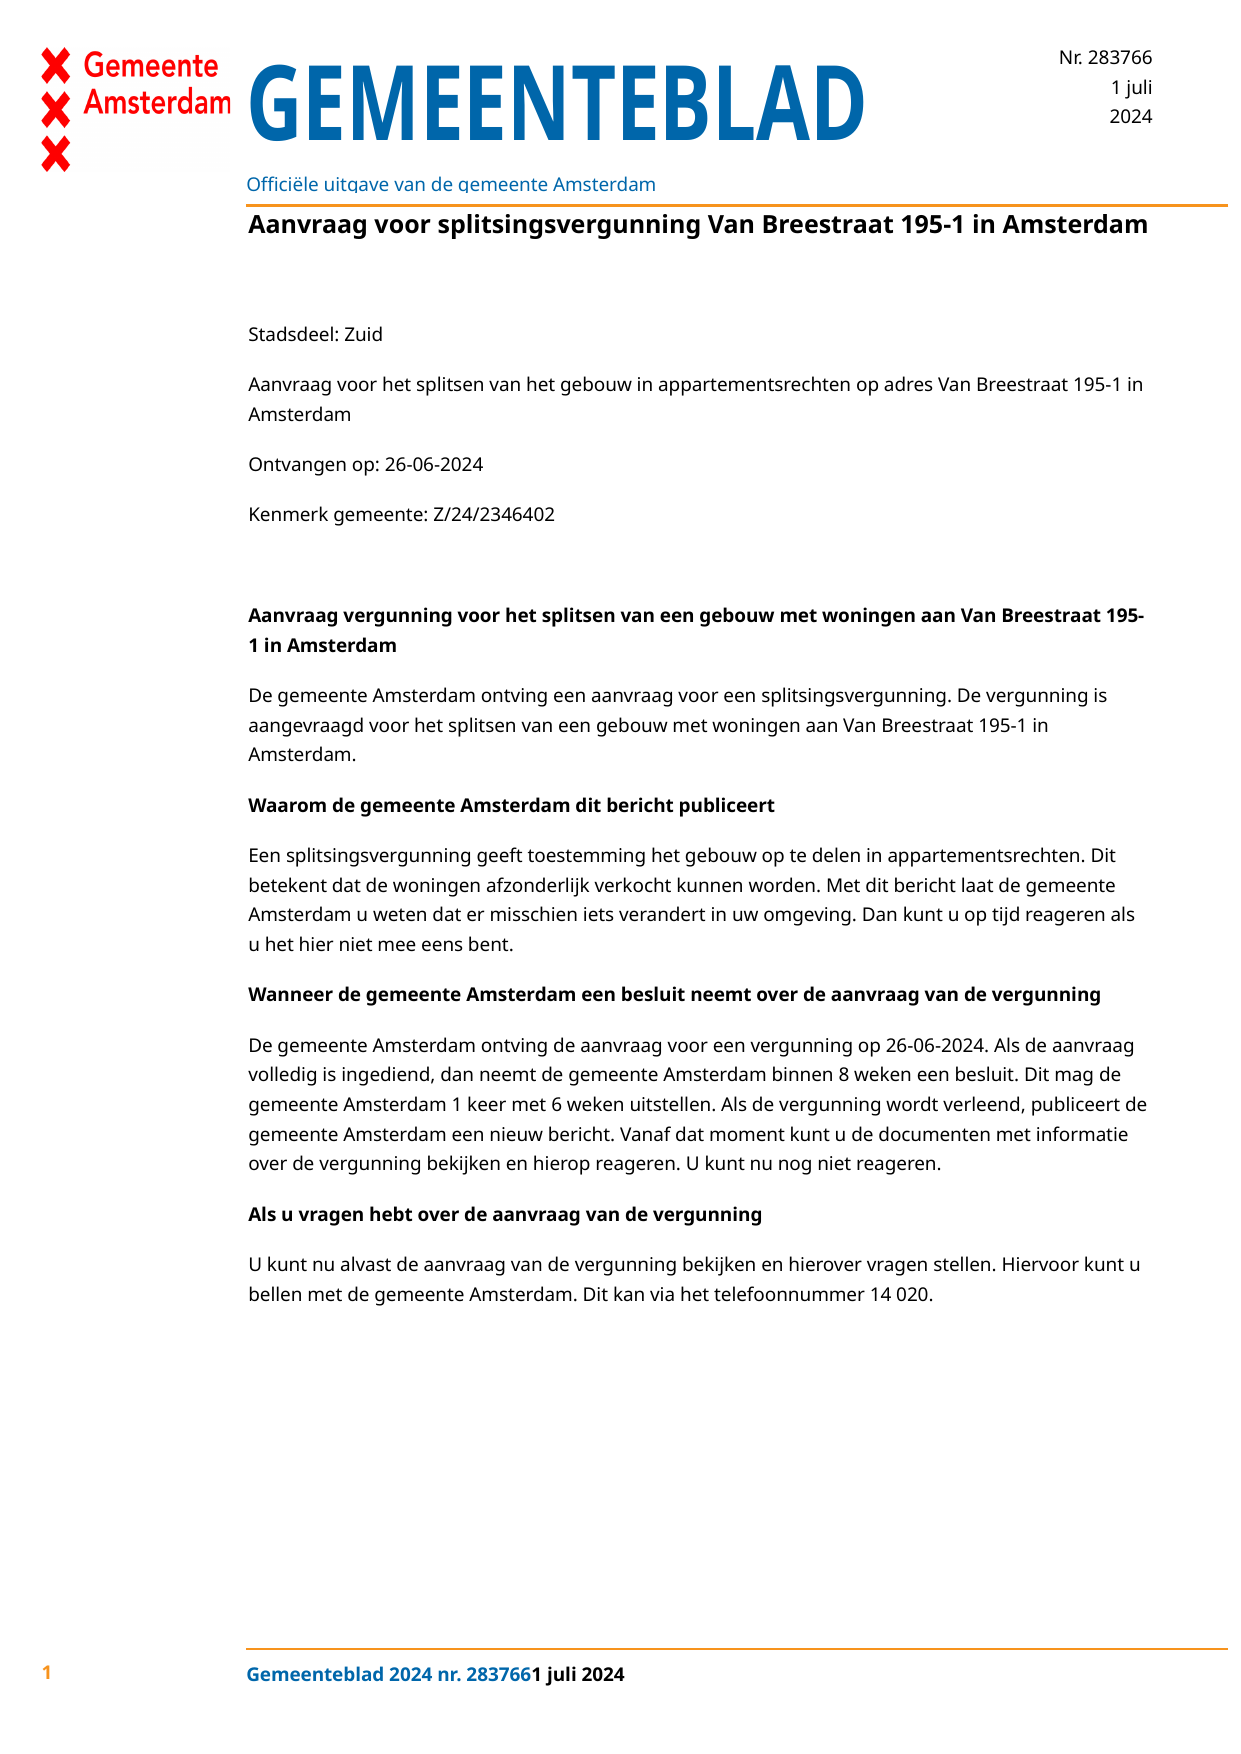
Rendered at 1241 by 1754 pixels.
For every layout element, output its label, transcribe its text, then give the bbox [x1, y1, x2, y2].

text Ontvangen op: 26-06-2024 [248, 451, 1152, 477]
text De gemeente Amsterdam ontving de aanvraag voor een vergunning op 26-06-2024. Als de aanvraag volledig is ingediend, dan neemt de gemeente Amsterdam binnen 8 weken een besluit. Dit mag de gemeente Amsterdam 1 keer met 6 weken uitstellen. Als de vergunning wordt verleend, publiceert de gemeente Amsterdam een nieuw bericht. Vanaf dat moment kunt u de documenten met informatie over de vergunning bekijken en hierop reageren. U kunt nu nog niet reageren. [248, 1032, 1152, 1176]
text Waarom de gemeente Amsterdam dit bericht publiceert [248, 792, 1152, 818]
text Aanvraag vergunning voor het splitsen van een gebouw met woningen aan Van Breestraat 195-1 in Amsterdam [248, 602, 1152, 658]
text Aanvraag voor het splitsen van het gebouw in appartementsrechten op adres Van Breestraat 195-1 in Amsterdam [248, 371, 1152, 426]
text Aanvraag voor splitsingsvergunning Van Breestraat 195-1 in Amsterdam [248, 207, 1152, 241]
text U kunt nu alvast de aanvraag van de vergunning bekijken en hierover vragen stellen. Hiervoor kunt u bellen met de gemeente Amsterdam. Dit kan via het telefoonnummer 14 020. [248, 1251, 1152, 1306]
text De gemeente Amsterdam ontving een aanvraag voor een splitsingsvergunning. De vergunning is aangevraagd voor het splitsen van een gebouw met woningen aan Van Breestraat 195-1 in Amsterdam. [248, 682, 1152, 767]
text Wanneer de gemeente Amsterdam een besluit neemt over de aanvraag van de vergunning [248, 982, 1152, 1007]
picture [41, 47, 231, 172]
text Als u vragen hebt over de aanvraag van de vergunning [248, 1201, 1152, 1226]
text Stadsdeel: Zuid [248, 321, 1152, 346]
text Kenmerk gemeente: Z/24/2346402 [248, 502, 1152, 527]
text Een splitsingsvergunning geeft toestemming het gebouw op te delen in appartementsrechten. Dit betekent dat de woningen afzonderlijk verkocht kunnen worden. Met dit bericht laat de gemeente Amsterdam u weten dat er misschien iets verandert in uw omgeving. Dan kunt u op tijd reageren als u het hier niet mee eens bent. [248, 842, 1152, 957]
